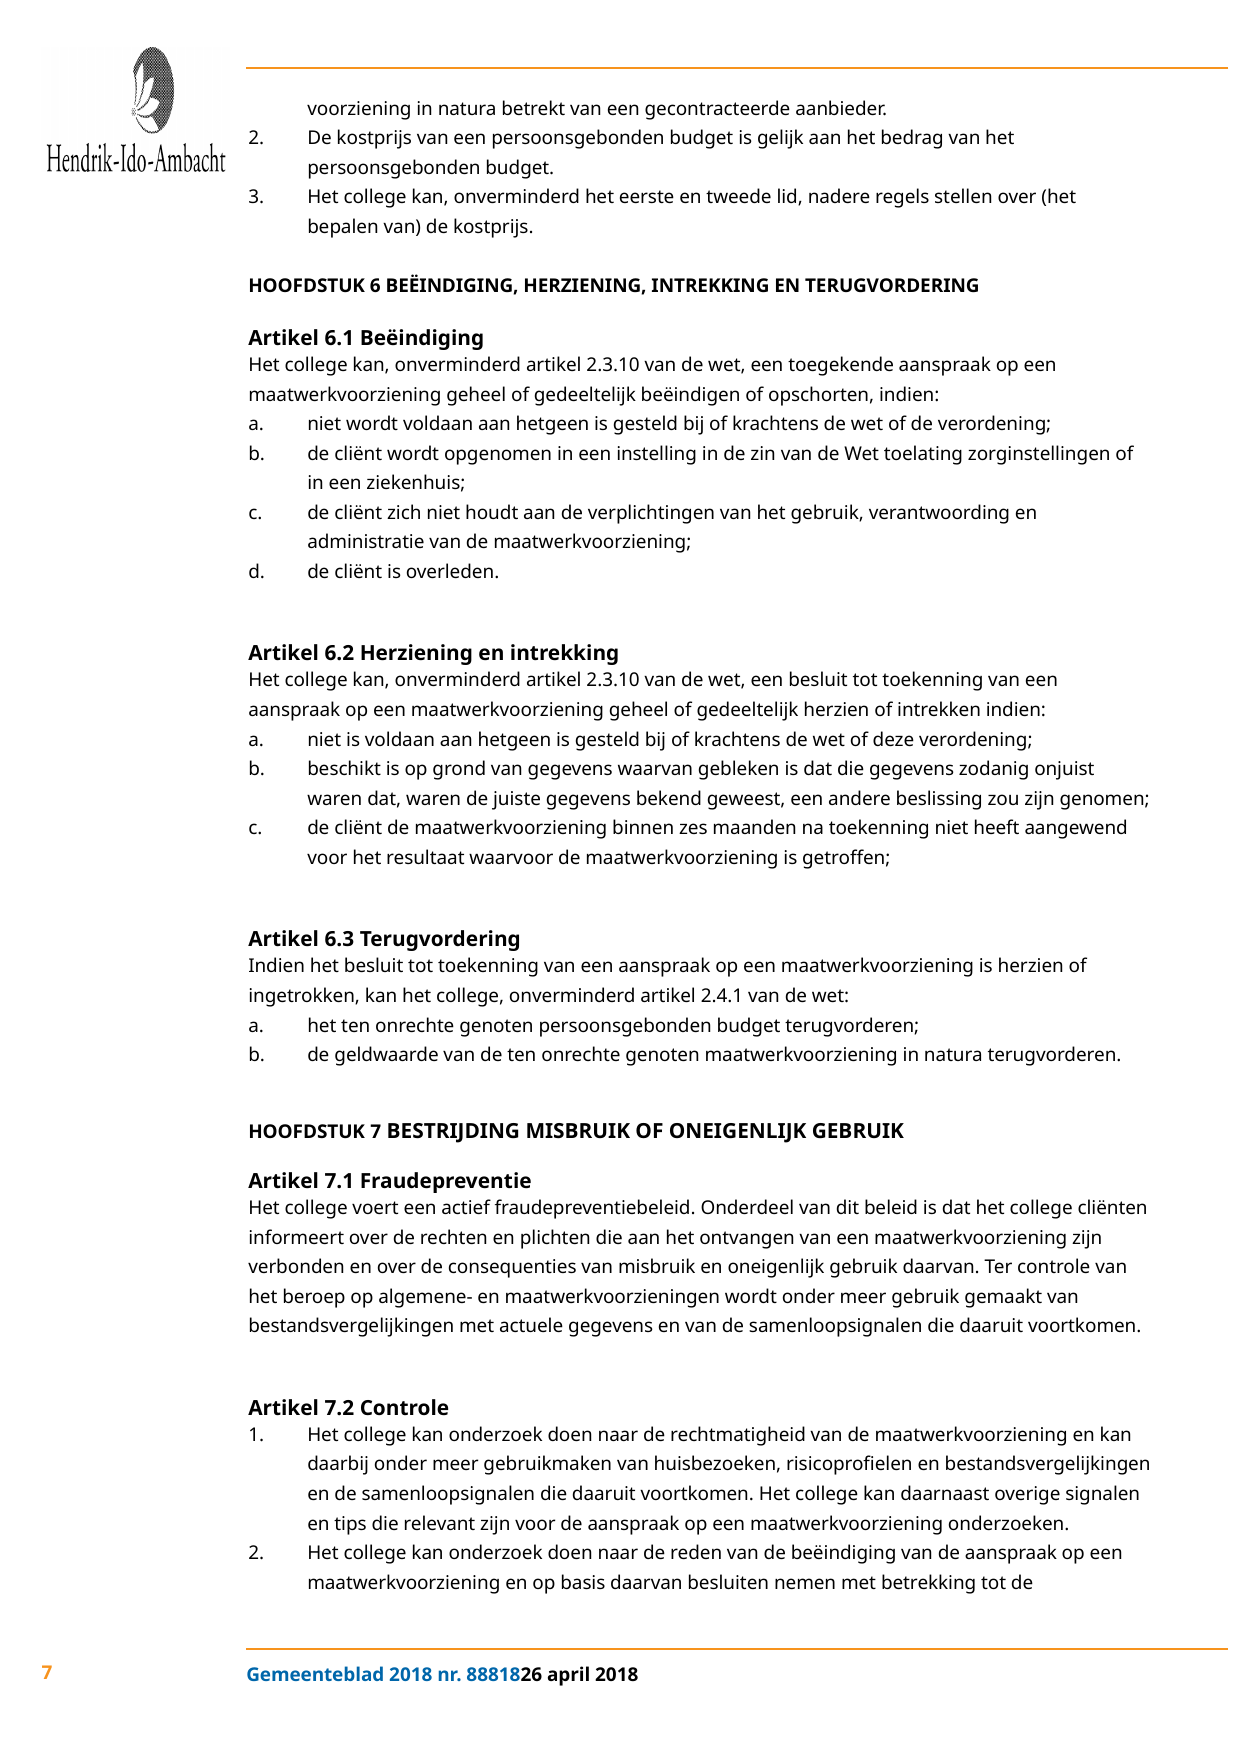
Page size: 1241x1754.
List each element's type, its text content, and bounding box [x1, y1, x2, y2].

text Artikel 7.1 Fraudepreventie [248, 1166, 1152, 1194]
text Het college kan, onverminderd artikel 2.3.10 van de wet, een toegekende aanspraak op een maatwerkvoorziening geheel of gedeeltelijk beëindigen of opschorten, indien: [248, 351, 1152, 406]
text Het college kan, onverminderd artikel 2.3.10 van de wet, een besluit tot toekenning van een aanspraak op een maatwerkvoorziening geheel of gedeeltelijk herzien of intrekken indien: [248, 667, 1152, 722]
text Het college voert een actief fraudepreventiebeleid. Onderdeel van dit beleid is dat het college cliënten informeert over de rechten en plichten die aan het ontvangen van een maatwerkvoorziening zijn verbonden en over de consequenties van misbruik en oneigenlijk gebruik daarvan. Ter controle van het beroep op algemene- en maatwerkvoorzieningen wordt onder meer gebruik gemaakt van bestandsvergelijkingen met actuele gegevens en van de samenloopsignalen die daaruit voortkomen. [248, 1194, 1152, 1338]
list niet is voldaan aan hetgeen is gesteld bij of krachtens de wet of deze verordening; [248, 726, 1152, 752]
list de geldwaarde van de ten onrechte genoten maatwerkvoorziening in natura terugvorderen. [248, 1041, 1152, 1067]
text Artikel 6.3 Terugvordering [248, 924, 1152, 953]
picture [41, 47, 231, 172]
list het ten onrechte genoten persoonsgebonden budget terugvorderen; [248, 1012, 1152, 1037]
list beschikt is op grond van gegevens waarvan gebleken is dat die gegevens zodanig onjuist waren dat, waren de juiste gegevens bekend geweest, een andere beslissing zou zijn genomen; [248, 755, 1152, 811]
list Het college kan onderzoek doen naar de rechtmatigheid van de maatwerkvoorziening en kan daarbij onder meer gebruikmaken van huisbezoeken, risicoprofielen en bestandsvergelijkingen en de samenloopsignalen die daaruit voortkomen. Het college kan daarnaast overige signalen en tips die relevant zijn voor de aanspraak op een maatwerkvoorziening onderzoeken. [248, 1421, 1152, 1536]
list Het college kan, onverminderd het eerste en tweede lid, nadere regels stellen over (het bepalen van) de kostprijs. [248, 183, 1152, 239]
list niet wordt voldaan aan hetgeen is gesteld bij of krachtens de wet of de verordening; [248, 410, 1152, 436]
text HOOFDSTUK 7 BESTRIJDING MISBRUIK OF ONEIGENLIJK GEBRUIK [248, 1117, 1152, 1145]
list de cliënt zich niet houdt aan de verplichtingen van het gebruik, verantwoording en administratie van de maatwerkvoorziening; [248, 499, 1152, 554]
list de cliënt de maatwerkvoorziening binnen zes maanden na toekenning niet heeft aangewend voor het resultaat waarvoor de maatwerkvoorziening is getroffen; [248, 814, 1152, 870]
text Artikel 6.1 Beëindiging [248, 323, 1152, 351]
list de cliënt is overleden. [248, 558, 1152, 584]
text HOOFDSTUK 6 BEËINDIGING, HERZIENING, INTREKKING EN TERUGVORDERING [248, 272, 1152, 298]
text Artikel 7.2 Controle [248, 1393, 1152, 1421]
list voorziening in natura betrekt van een gecontracteerde aanbieder. [248, 95, 1152, 121]
list de cliënt wordt opgenomen in een instelling in de zin van de Wet toelating zorginstellingen of in een ziekenhuis; [248, 440, 1152, 495]
text Indien het besluit tot toekenning van een aanspraak op een maatwerkvoorziening is herzien of ingetrokken, kan het college, onverminderd artikel 2.4.1 van de wet: [248, 953, 1152, 1008]
list Het college kan onderzoek doen naar de reden van de beëindiging van de aanspraak op een maatwerkvoorziening en op basis daarvan besluiten nemen met betrekking tot de [248, 1539, 1152, 1595]
text Artikel 6.2 Herziening en intrekking [248, 638, 1152, 667]
list De kostprijs van een persoonsgebonden budget is gelijk aan het bedrag van het persoonsgebonden budget. [248, 124, 1152, 180]
